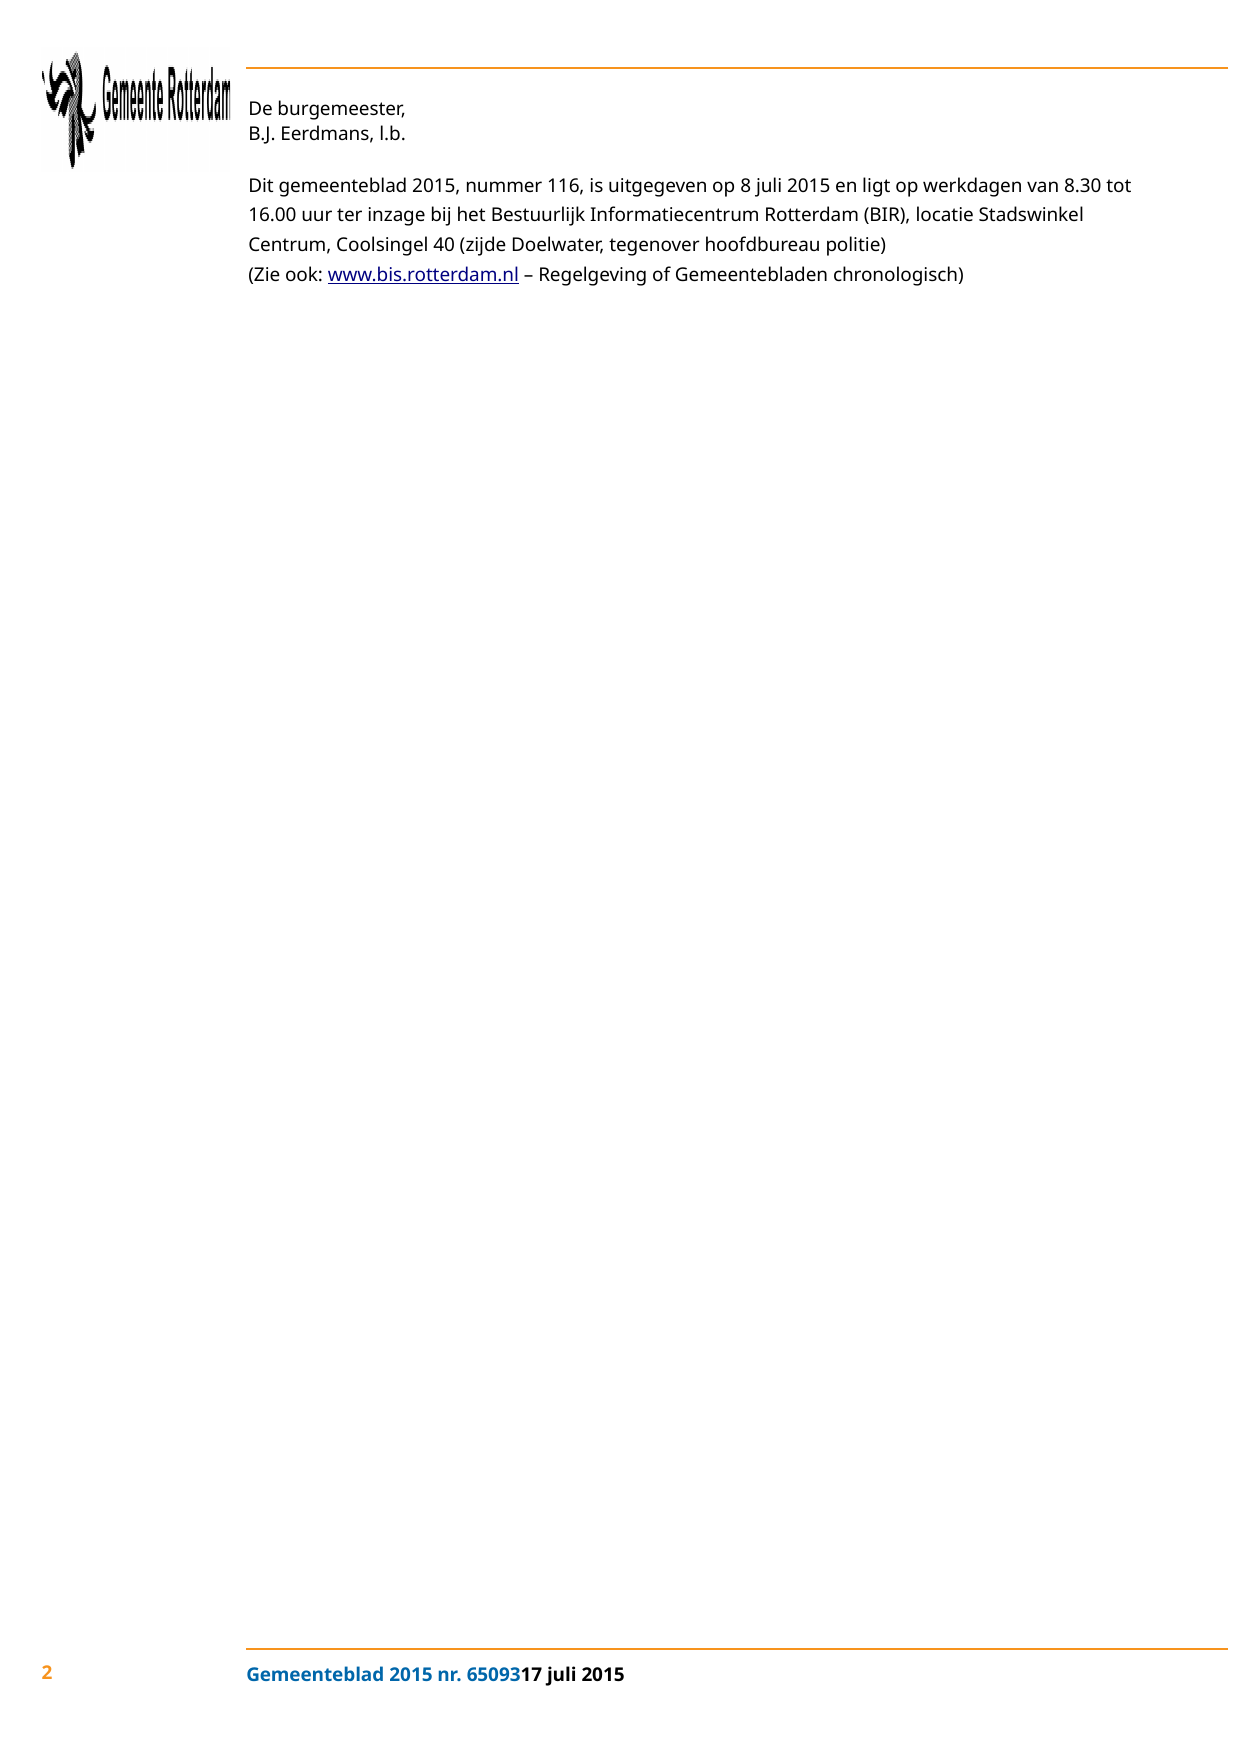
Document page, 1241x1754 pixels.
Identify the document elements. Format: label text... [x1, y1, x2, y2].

text B.J. Eerdmans, l.b. [248, 121, 1152, 146]
text (Zie ook: www.bis.rotterdam.nl – Regelgeving of Gemeentebladen chronologisch) [248, 261, 1152, 286]
picture [41, 47, 231, 172]
text De burgemeester, [248, 95, 1152, 121]
text Dit gemeenteblad 2015, nummer 116, is uitgegeven op 8 juli 2015 en ligt op werkdagen van 8.30 tot 16.00 uur ter inzage bij het Bestuurlijk Informatiecentrum Rotterdam (BIR), locatie Stadswinkel Centrum, Coolsingel 40 (zijde Doelwater, tegenover hoofdbureau politie) [248, 172, 1152, 257]
